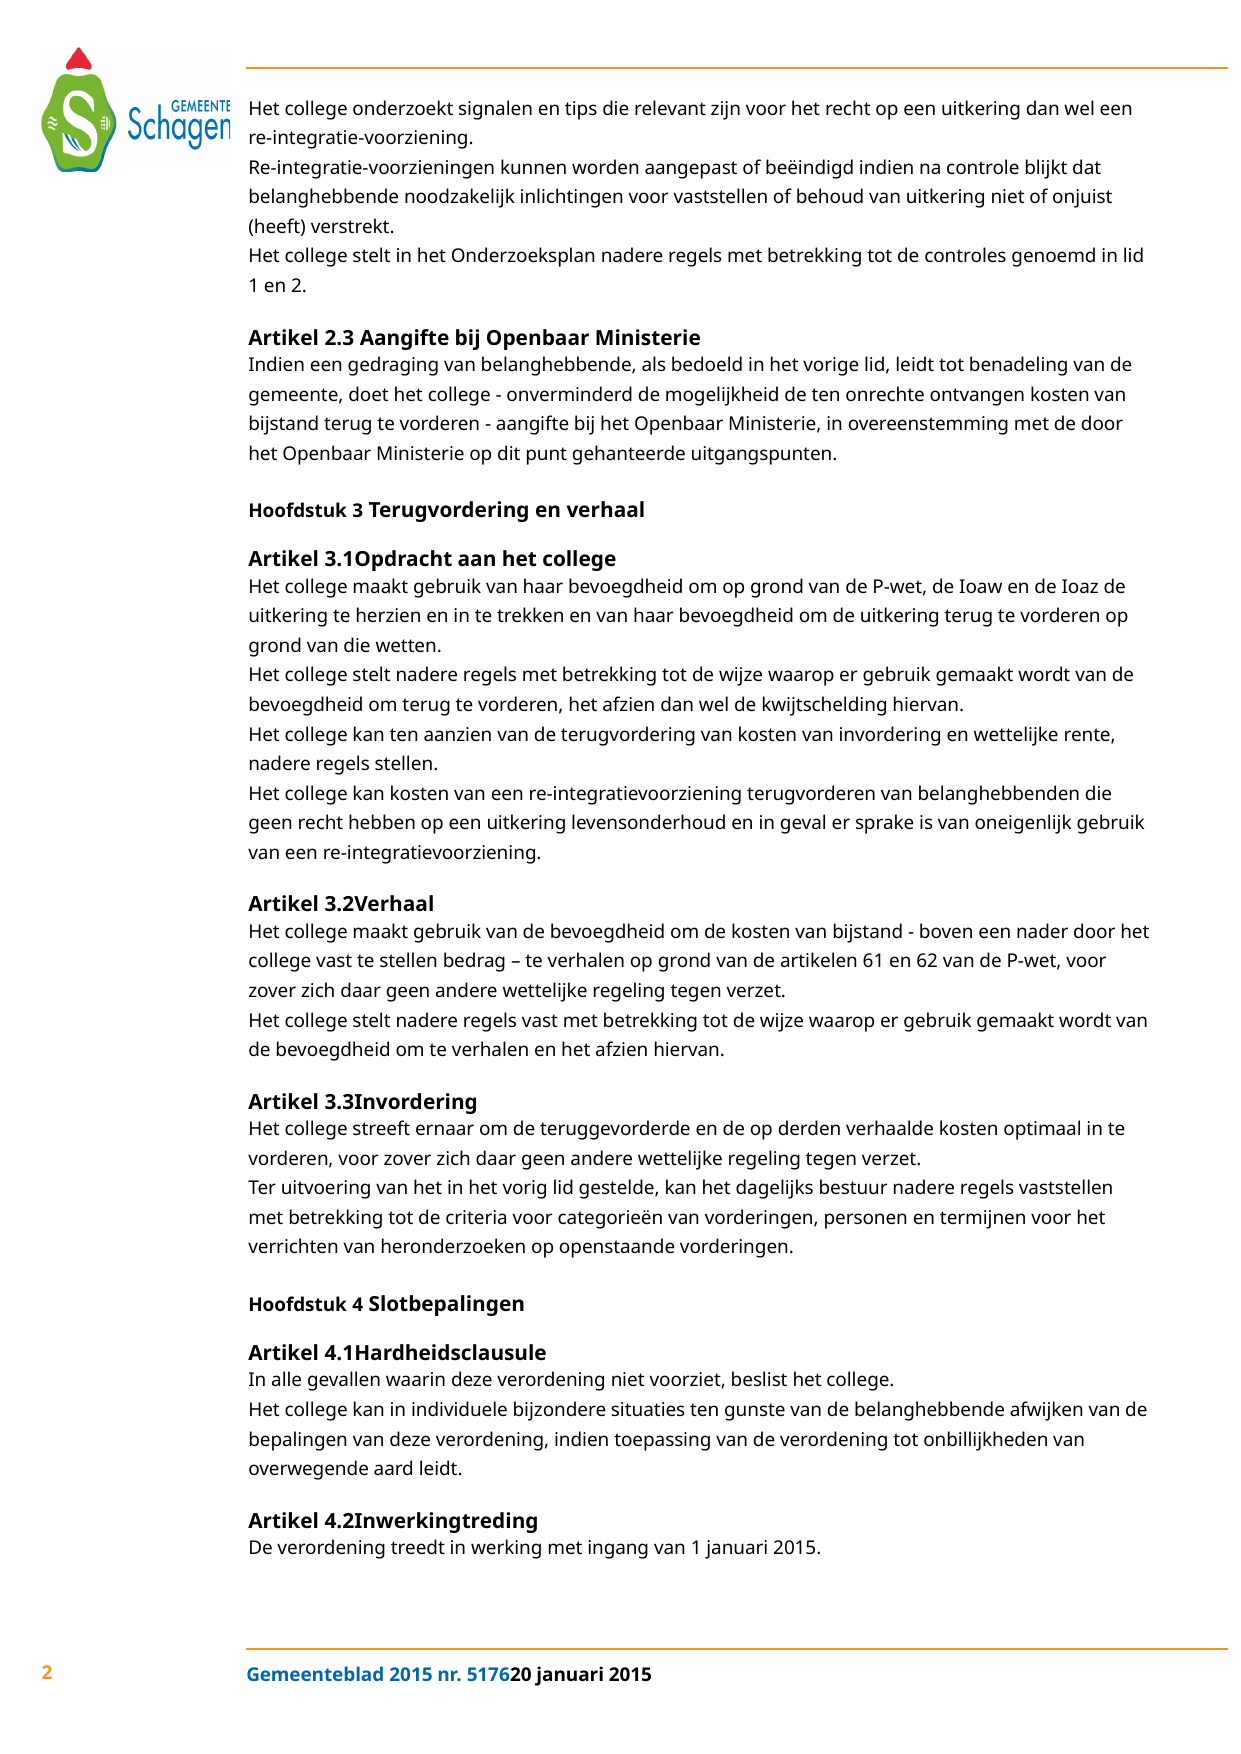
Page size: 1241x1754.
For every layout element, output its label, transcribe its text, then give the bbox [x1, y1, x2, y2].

text Het college kan kosten van een re-integratievoorziening terugvorderen van belanghebbenden die geen recht hebben op een uitkering levensonderhoud en in geval er sprake is van oneigenlijk gebruik van een re-integratievoorziening. [248, 780, 1152, 865]
text Indien een gedraging van belanghebbende, als bedoeld in het vorige lid, leidt tot benadeling van de gemeente, doet het college - onverminderd de mogelijkheid de ten onrechte ontvangen kosten van bijstand terug te vorderen - aangifte bij het Openbaar Ministerie, in overeenstemming met de door het Openbaar Ministerie op dit punt gehanteerde uitgangspunten. [248, 351, 1152, 466]
text Het college maakt gebruik van de bevoegdheid om de kosten van bijstand - boven een nader door het college vast te stellen bedrag – te verhalen op grond van de artikelen 61 en 62 van de P-wet, voor zover zich daar geen andere wettelijke regeling tegen verzet. [248, 918, 1152, 1003]
text Het college stelt nadere regels met betrekking tot de wijze waarop er gebruik gemaakt wordt van de bevoegdheid om terug te vorderen, het afzien dan wel de kwijtschelding hiervan. [248, 662, 1152, 717]
text Ter uitvoering van het in het vorig lid gestelde, kan het dagelijks bestuur nadere regels vaststellen met betrekking tot de criteria voor categorieën van vorderingen, personen en termijnen voor het verrichten van heronderzoeken op openstaande vorderingen. [248, 1174, 1152, 1259]
text Het college streeft ernaar om de teruggevorderde en de op derden verhaalde kosten optimaal in te vorderen, voor zover zich daar geen andere wettelijke regeling tegen verzet. [248, 1115, 1152, 1171]
picture [41, 47, 231, 172]
text Het college kan ten aanzien van de terugvordering van kosten van invordering en wettelijke rente, nadere regels stellen. [248, 721, 1152, 776]
text Artikel 4.1Hardheidsclausule [248, 1338, 1152, 1367]
text Het college stelt nadere regels vast met betrekking tot de wijze waarop er gebruik gemaakt wordt van de bevoegdheid om te verhalen en het afzien hiervan. [248, 1007, 1152, 1062]
text Artikel 3.2Verhaal [248, 889, 1152, 918]
text Artikel 3.1Opdracht aan het college [248, 544, 1152, 573]
text Het college onderzoekt signalen en tips die relevant zijn voor het recht op een uitkering dan wel een re-integratie-voorziening. [248, 95, 1152, 150]
text Artikel 2.3 Aangifte bij Openbaar Ministerie [248, 323, 1152, 351]
text Het college maakt gebruik van haar bevoegdheid om op grond van de P-wet, de Ioaw en de Ioaz de uitkering te herzien en in te trekken en van haar bevoegdheid om de uitkering terug te vorderen op grond van die wetten. [248, 573, 1152, 658]
text Hoofdstuk 3 Terugvordering en verhaal [248, 495, 1152, 524]
text In alle gevallen waarin deze verordening niet voorziet, beslist het college. [248, 1367, 1152, 1392]
text Artikel 4.2Inwerkingtreding [248, 1506, 1152, 1534]
text Het college stelt in het Onderzoeksplan nadere regels met betrekking tot de controles genoemd in lid 1 en 2. [248, 243, 1152, 298]
text Artikel 3.3Invordering [248, 1087, 1152, 1115]
text Het college kan in individuele bijzondere situaties ten gunste van de belanghebbende afwijken van de bepalingen van deze verordening, indien toepassing van de verordening tot onbillijkheden van overwegende aard leidt. [248, 1396, 1152, 1481]
text De verordening treedt in werking met ingang van 1 januari 2015. [248, 1534, 1152, 1560]
text Re-integratie-voorzieningen kunnen worden aangepast of beëindigd indien na controle blijkt dat belanghebbende noodzakelijk inlichtingen voor vaststellen of behoud van uitkering niet of onjuist (heeft) verstrekt. [248, 154, 1152, 239]
text Hoofdstuk 4 Slotbepalingen [248, 1289, 1152, 1317]
